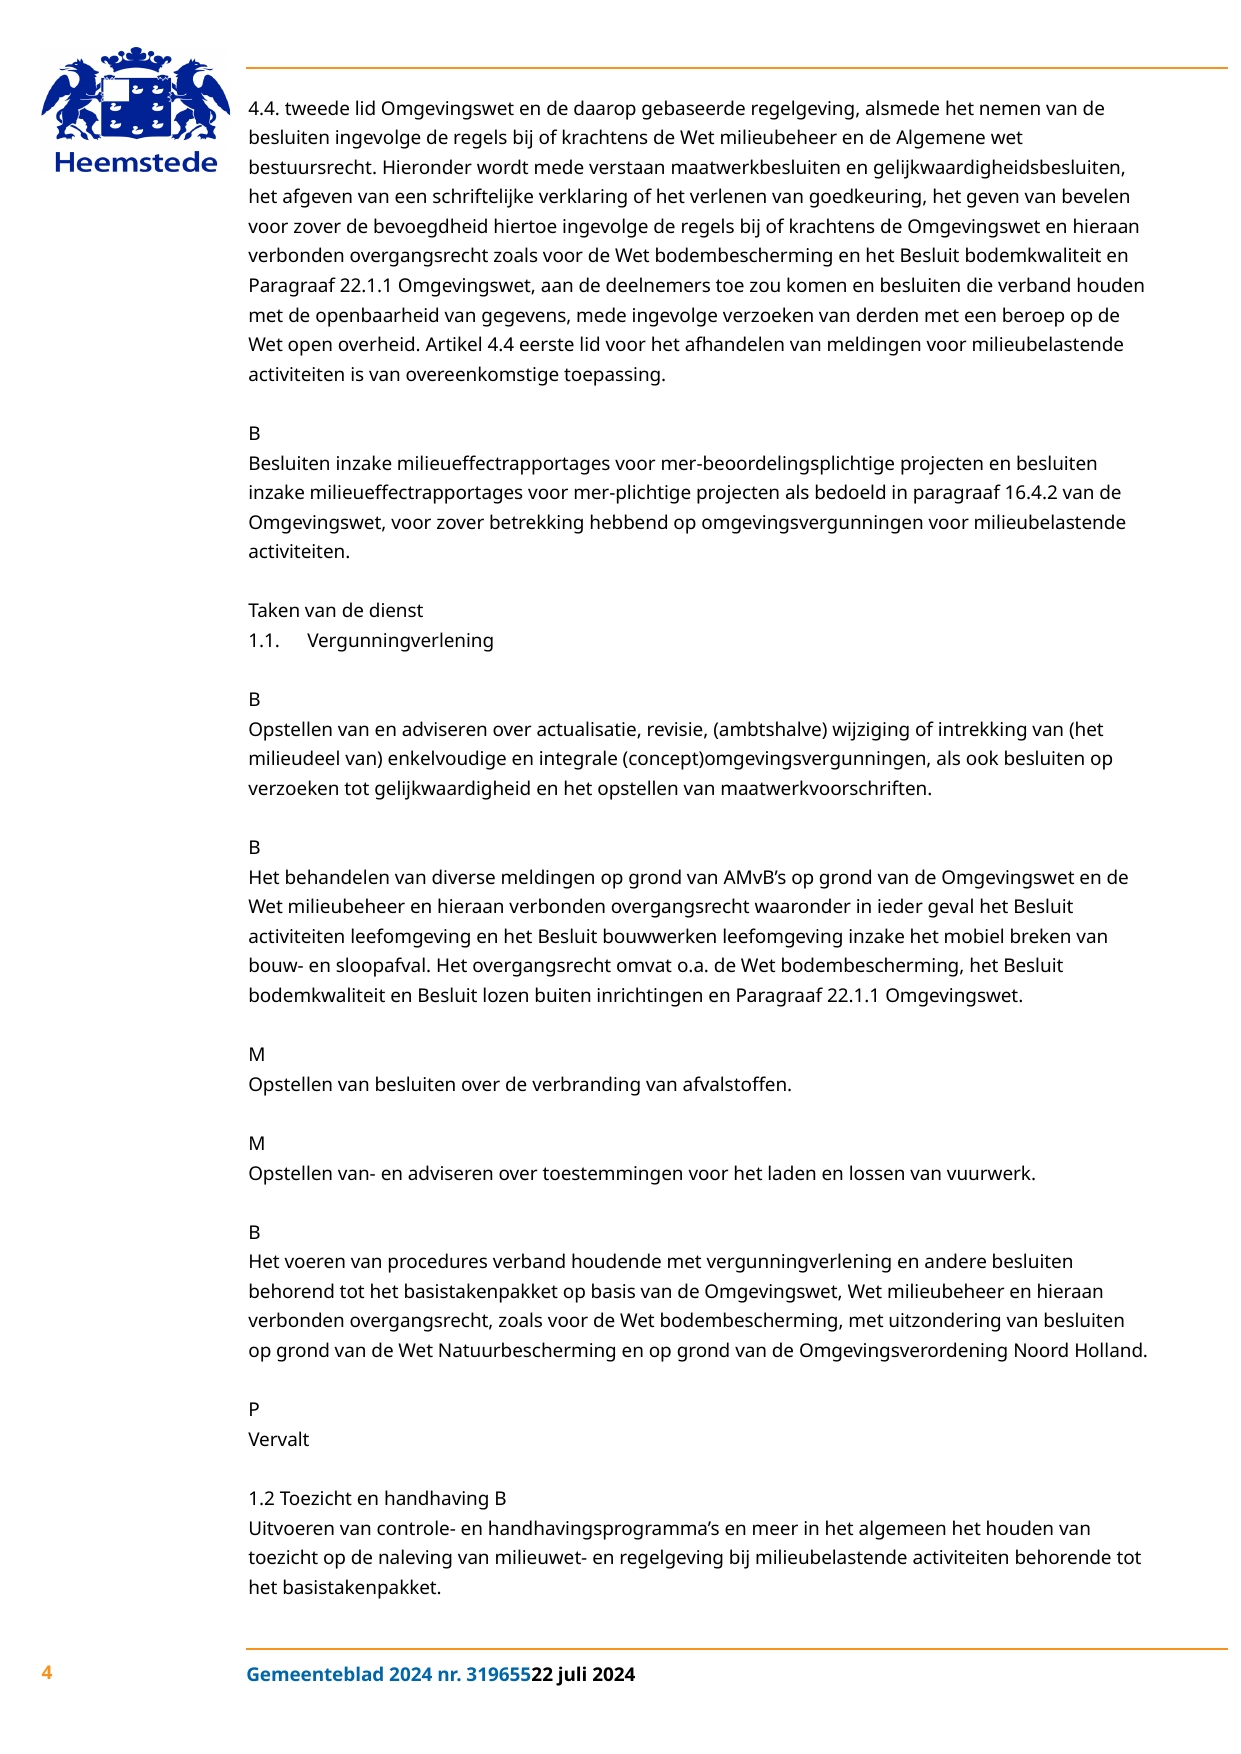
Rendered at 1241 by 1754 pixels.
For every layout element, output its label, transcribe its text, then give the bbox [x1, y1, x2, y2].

text Uitvoeren van controle- en handhavingsprogramma’s en meer in het algemeen het houden van toezicht op de naleving van milieuwet- en regelgeving bij milieubelastende activiteiten behorende tot het basistakenpakket. [248, 1515, 1152, 1600]
text Het voeren van procedures verband houdende met vergunningverlening en andere besluiten behorend tot het basistakenpakket op basis van de Omgevingswet, Wet milieubeheer en hieraan verbonden overgangsrecht, zoals voor de Wet bodembescherming, met uitzondering van besluiten op grond van de Wet Natuurbescherming en op grond van de Omgevingsverordening Noord Holland. [248, 1248, 1152, 1363]
text B [248, 420, 1152, 446]
text Opstellen van besluiten over de verbranding van afvalstoffen. [248, 1071, 1152, 1097]
text Besluiten inzake milieueffectrapportages voor mer-beoordelingsplichtige projecten en besluiten inzake milieueffectrapportages voor mer-plichtige projecten als bedoeld in paragraaf 16.4.2 van de Omgevingswet, voor zover betrekking hebbend op omgevingsvergunningen voor milieubelastende activiteiten. [248, 450, 1152, 564]
text M [248, 1130, 1152, 1156]
text B [248, 834, 1152, 860]
text B [248, 1219, 1152, 1245]
text Vervalt [248, 1426, 1152, 1452]
text Opstellen van en adviseren over actualisatie, revisie, (ambtshalve) wijziging of intrekking van (het milieudeel van) enkelvoudige en integrale (concept)omgevingsvergunningen, als ook besluiten op verzoeken tot gelijkwaardigheid en het opstellen van maatwerkvoorschriften. [248, 716, 1152, 801]
text Taken van de dienst [248, 598, 1152, 623]
text Opstellen van- en adviseren over toestemmingen voor het laden en lossen van vuurwerk. [248, 1160, 1152, 1186]
list Vergunningverlening [248, 627, 1152, 653]
picture [41, 47, 231, 172]
text 1.2 Toezicht en handhaving B [248, 1485, 1152, 1511]
text Het behandelen van diverse meldingen op grond van AMvB’s op grond van de Omgevingswet en de Wet milieubeheer en hieraan verbonden overgangsrecht waaronder in ieder geval het Besluit activiteiten leefomgeving en het Besluit bouwwerken leefomgeving inzake het mobiel breken van bouw- en sloopafval. Het overgangsrecht omvat o.a. de Wet bodembescherming, het Besluit bodemkwaliteit en Besluit lozen buiten inrichtingen en Paragraaf 22.1.1 Omgevingswet. [248, 864, 1152, 1008]
text 4.4. tweede lid Omgevingswet en de daarop gebaseerde regelgeving, alsmede het nemen van de besluiten ingevolge de regels bij of krachtens de Wet milieubeheer en de Algemene wet bestuursrecht. Hieronder wordt mede verstaan maatwerkbesluiten en gelijkwaardigheidsbesluiten, het afgeven van een schriftelijke verklaring of het verlenen van goedkeuring, het geven van bevelen voor zover de bevoegdheid hiertoe ingevolge de regels bij of krachtens de Omgevingswet en hieraan verbonden overgangsrecht zoals voor de Wet bodembescherming en het Besluit bodemkwaliteit en Paragraaf 22.1.1 Omgevingswet, aan de deelnemers toe zou komen en besluiten die verband houden met de openbaarheid van gegevens, mede ingevolge verzoeken van derden met een beroep op de Wet open overheid. Artikel 4.4 eerste lid voor het afhandelen van meldingen voor milieubelastende activiteiten is van overeenkomstige toepassing. [248, 95, 1152, 387]
text M [248, 1041, 1152, 1067]
text B [248, 686, 1152, 712]
text P [248, 1396, 1152, 1422]
